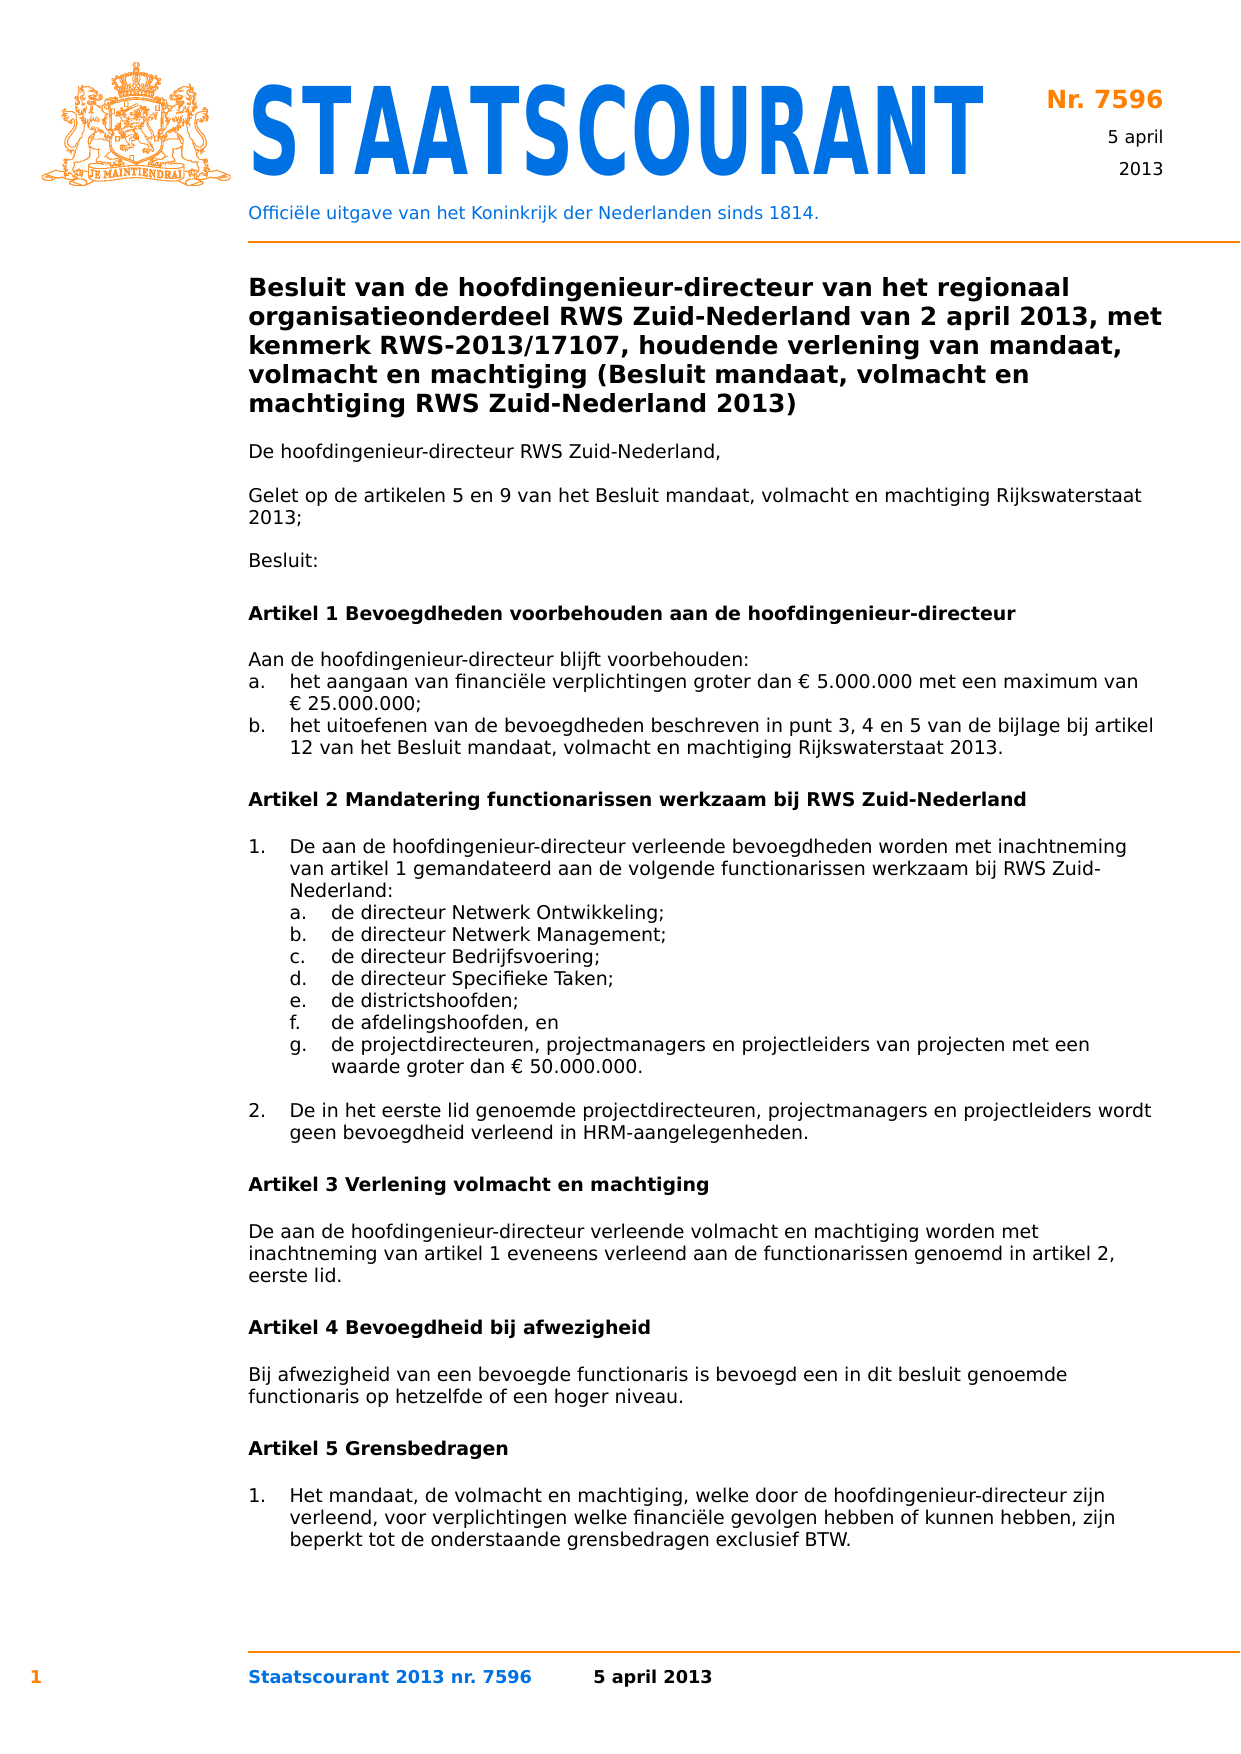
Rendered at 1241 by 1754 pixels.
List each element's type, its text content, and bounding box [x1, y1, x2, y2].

text 1. De aan de hoofdingenieur-directeur verleende bevoegdheden worden met inachtneming van artikel 1 gemandateerd aan de volgende functionarissen werkzaam bij RWS Zuid-Nederland: [248, 836, 1163, 902]
text Aan de hoofdingenieur-directeur blijft voorbehouden: [248, 649, 1163, 671]
table_header Nr. 7596 [998, 62, 1240, 121]
text 1. Het mandaat, de volmacht en machtiging, welke door de hoofdingenieur-directeur zijn verleend, voor verplichtingen welke financiële gevolgen hebben of kunnen hebben, zijn beperkt tot de onderstaande grensbedragen exclusief BTW. [248, 1485, 1163, 1551]
text a. het aangaan van financiële verplichtingen groter dan € 5.000.000 met een maximum van € 25.000.000; [248, 671, 1163, 715]
picture [41, 62, 231, 186]
text De hoofdingenieur-directeur RWS Zuid-Nederland, [248, 441, 1163, 463]
table_cell 2013 [998, 153, 1240, 203]
text d. de directeur Specifieke Taken; [289, 968, 1163, 990]
table_header [25, 62, 248, 241]
text Bij afwezigheid van een bevoegde functionaris is bevoegd een in dit besluit genoemde functionaris op hetzelfde of een hoger niveau. [248, 1364, 1163, 1408]
subtitle Artikel 2 Mandatering functionarissen werkzaam bij RWS Zuid-Nederland [248, 789, 1163, 811]
text b. het uitoefenen van de bevoegdheden beschreven in punt 3, 4 en 5 van de bijlage bij artikel 12 van het Besluit mandaat, volmacht en machtiging Rijkswaterstaat 2013. [248, 715, 1163, 759]
text 2. De in het eerste lid genoemde projectdirecteuren, projectmanagers en projectleiders wordt geen bevoegdheid verleend in HRM-aangelegenheden. [248, 1100, 1163, 1144]
table_header STAATSCOURANT [248, 62, 998, 203]
text e. de districtshoofden; [289, 990, 1163, 1012]
text b. de directeur Netwerk Management; [289, 924, 1163, 946]
text f. de afdelingshoofden, en [289, 1012, 1163, 1034]
text a. de directeur Netwerk Ontwikkeling; [289, 902, 1163, 924]
subtitle Artikel 4 Bevoegdheid bij afwezigheid [248, 1317, 1163, 1339]
text De aan de hoofdingenieur-directeur verleende volmacht en machtiging worden met inachtneming van artikel 1 eveneens verleend aan de functionarissen genoemd in artikel 2, eerste lid. [248, 1221, 1163, 1287]
text g. de projectdirecteuren, projectmanagers en projectleiders van projecten met een waarde groter dan € 50.000.000. [289, 1034, 1163, 1078]
text c. de directeur Bedrijfsvoering; [289, 946, 1163, 968]
subtitle Besluit van de hoofdingenieur-directeur van het regionaal organisatieonderdeel RWS Zuid-Nederland van 2 april 2013, met kenmerk RWS-2013/17107, houdende verlening van mandaat, volmacht en machtiging (Besluit mandaat, volmacht en machtiging RWS Zuid-Nederland 2013) [248, 273, 1163, 419]
text Besluit: [248, 550, 1163, 572]
table_cell Officiële uitgave van het Koninkrijk der Nederlanden sinds 1814. [248, 203, 1240, 241]
subtitle Artikel 5 Grensbedragen [248, 1438, 1163, 1460]
text Gelet op de artikelen 5 en 9 van het Besluit mandaat, volmacht en machtiging Rijkswaterstaat 2013; [248, 484, 1163, 528]
subtitle Artikel 1 Bevoegdheden voorbehouden aan de hoofdingenieur-directeur [248, 602, 1163, 624]
table_cell 5 april [998, 121, 1240, 153]
subtitle Artikel 3 Verlening volmacht en machtiging [248, 1174, 1163, 1196]
